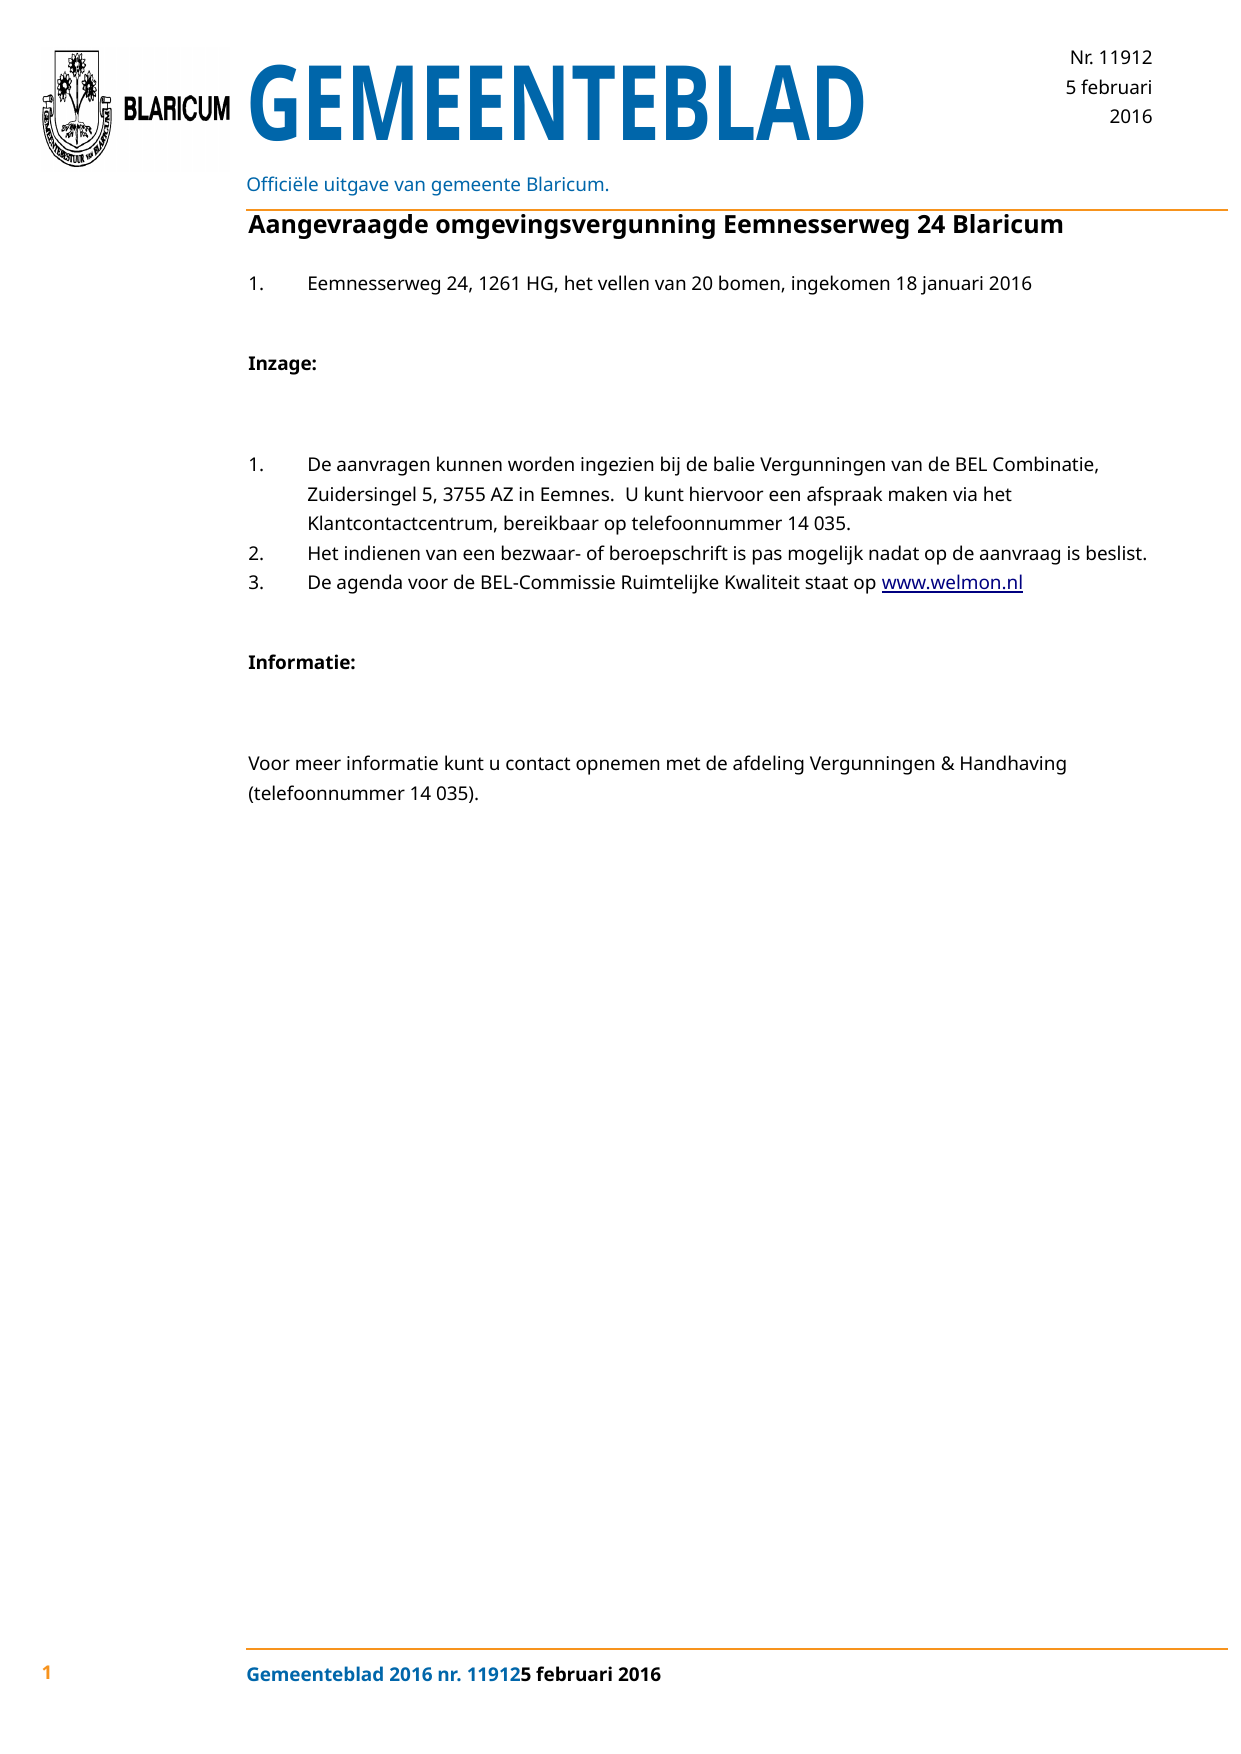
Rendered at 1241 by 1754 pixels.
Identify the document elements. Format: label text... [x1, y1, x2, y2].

list De agenda voor de BEL-Commissie Ruimtelijke Kwaliteit staat op www.welmon.nl [248, 569, 1152, 595]
list Eemnesserweg 24, 1261 HG, het vellen van 20 bomen, ingekomen 18 januari 2016 [248, 270, 1152, 296]
text Inzage: [248, 350, 1152, 376]
list De aanvragen kunnen worden ingezien bij de balie Vergunningen van de BEL Combinatie, Zuidersingel 5, 3755 AZ in Eemnes. U kunt hiervoor een afspraak maken via het Klantcontactcentrum, bereikbaar op telefoonnummer 14 035. [248, 451, 1152, 536]
picture [41, 47, 231, 172]
text Voor meer informatie kunt u contact opnemen met de afdeling Vergunningen & Handhaving (telefoonnummer 14 035). [248, 750, 1152, 806]
text Aangevraagde omgevingsvergunning Eemnesserweg 24 Blaricum [248, 211, 1152, 241]
text Informatie: [248, 649, 1152, 675]
list Het indienen van een bezwaar- of beroepschrift is pas mogelijk nadat op de aanvraag is beslist. [248, 540, 1152, 566]
